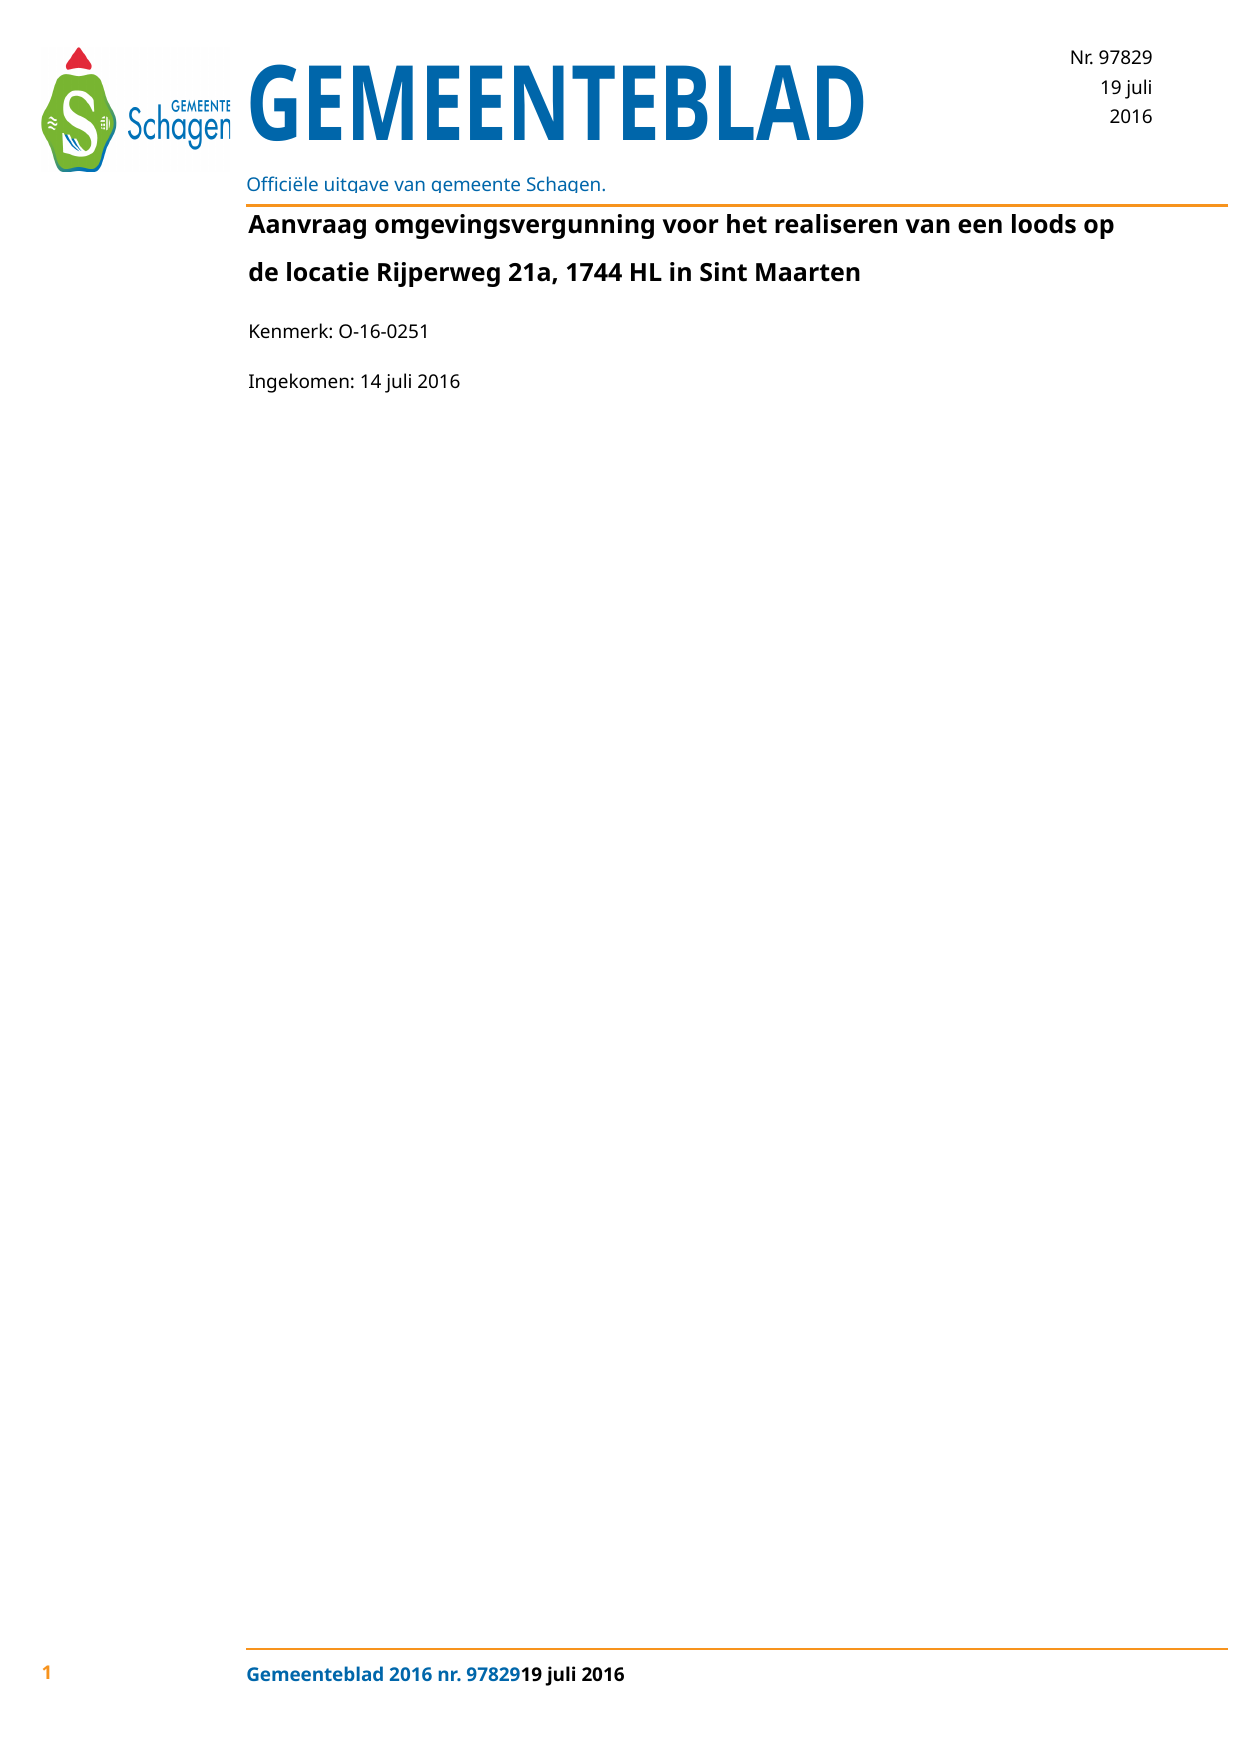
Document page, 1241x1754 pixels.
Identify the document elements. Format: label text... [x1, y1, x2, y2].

text Ingekomen: 14 juli 2016 [248, 368, 1152, 394]
text Kenmerk: O-16-0251 [248, 318, 1152, 344]
picture [41, 47, 231, 172]
text Aanvraag omgevingsvergunning voor het realiseren van een loods op de locatie Rijperweg 21a, 1744 HL in Sint Maarten [248, 207, 1152, 288]
